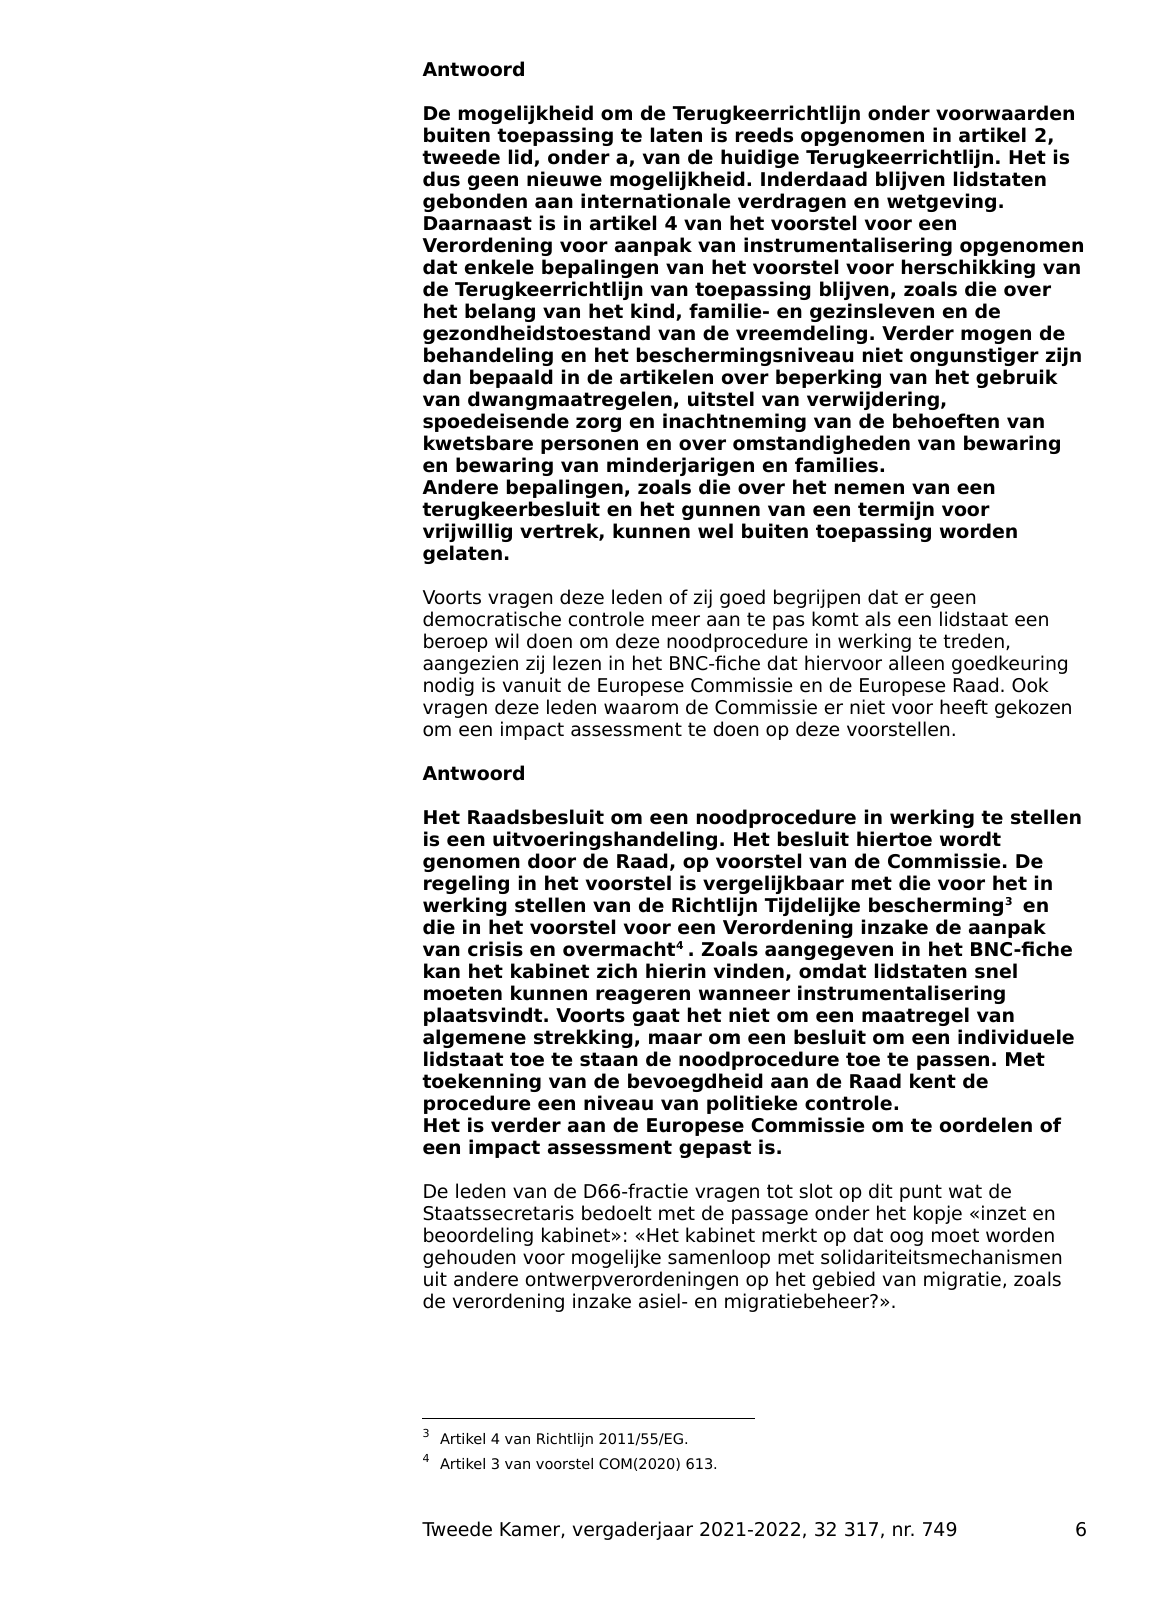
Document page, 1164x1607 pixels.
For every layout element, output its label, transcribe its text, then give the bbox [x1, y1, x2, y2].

subtitle Antwoord [422, 763, 1087, 785]
text Artikel 4 van Richtlijn 2011/55/EG. [422, 1427, 1087, 1449]
text Het Raadsbesluit om een noodprocedure in werking te stellen is een uitvoeringshandeling. Het besluit hiertoe wordt genomen door de Raad, op voorstel van de Commissie. De regeling in het voorstel is vergelijkbaar met die voor het in werking stellen van de Richtlijn Tijdelijke bescherming en die in het voorstel voor een Verordening inzake de aanpak van crisis en overmacht. Zoals aangegeven in het BNC-fiche kan het kabinet zich hierin vinden, omdat lidstaten snel moeten kunnen reageren wanneer instrumentalisering plaatsvindt. Voorts gaat het niet om een maatregel van algemene strekking, maar om een besluit om een individuele lidstaat toe te staan de noodprocedure toe te passen. Met toekenning van de bevoegdheid aan de Raad kent de procedure een niveau van politieke controle. [422, 807, 1087, 1115]
text De leden van de D66-fractie vragen tot slot op dit punt wat de Staatssecretaris bedoelt met de passage onder het kopje «inzet en beoordeling kabinet»: «Het kabinet merkt op dat oog moet worden gehouden voor mogelijke samenloop met solidariteitsmechanismen uit andere ontwerpverordeningen op het gebied van migratie, zoals de verordening inzake asiel- en migratiebeheer?». [422, 1181, 1087, 1313]
text De mogelijkheid om de Terugkeerrichtlijn onder voorwaarden buiten toepassing te laten is reeds opgenomen in artikel 2, tweede lid, onder a, van de huidige Terugkeerrichtlijn. Het is dus geen nieuwe mogelijkheid. Inderdaad blijven lidstaten gebonden aan internationale verdragen en wetgeving. Daarnaast is in artikel 4 van het voorstel voor een Verordening voor aanpak van instrumentalisering opgenomen dat enkele bepalingen van het voorstel voor herschikking van de Terugkeerrichtlijn van toepassing blijven, zoals die over het belang van het kind, familie- en gezinsleven en de gezondheidstoestand van de vreemdeling. Verder mogen de behandeling en het beschermingsniveau niet ongunstiger zijn dan bepaald in de artikelen over beperking van het gebruik van dwangmaatregelen, uitstel van verwijdering, spoedeisende zorg en inachtneming van de behoeften van kwetsbare personen en over omstandigheden van bewaring en bewaring van minderjarigen en families. [422, 103, 1087, 477]
subtitle Antwoord [422, 59, 1087, 81]
text Artikel 3 van voorstel COM(2020) 613. [422, 1452, 1087, 1474]
text Het is verder aan de Europese Commissie om te oordelen of een impact assessment gepast is. [422, 1115, 1087, 1159]
text Voorts vragen deze leden of zij goed begrijpen dat er geen democratische controle meer aan te pas komt als een lidstaat een beroep wil doen om deze noodprocedure in werking te treden, aangezien zij lezen in het BNC-fiche dat hiervoor alleen goedkeuring nodig is vanuit de Europese Commissie en de Europese Raad. Ook vragen deze leden waarom de Commissie er niet voor heeft gekozen om een impact assessment te doen op deze voorstellen. [422, 587, 1087, 741]
text Andere bepalingen, zoals die over het nemen van een terugkeerbesluit en het gunnen van een termijn voor vrijwillig vertrek, kunnen wel buiten toepassing worden gelaten. [422, 477, 1087, 565]
